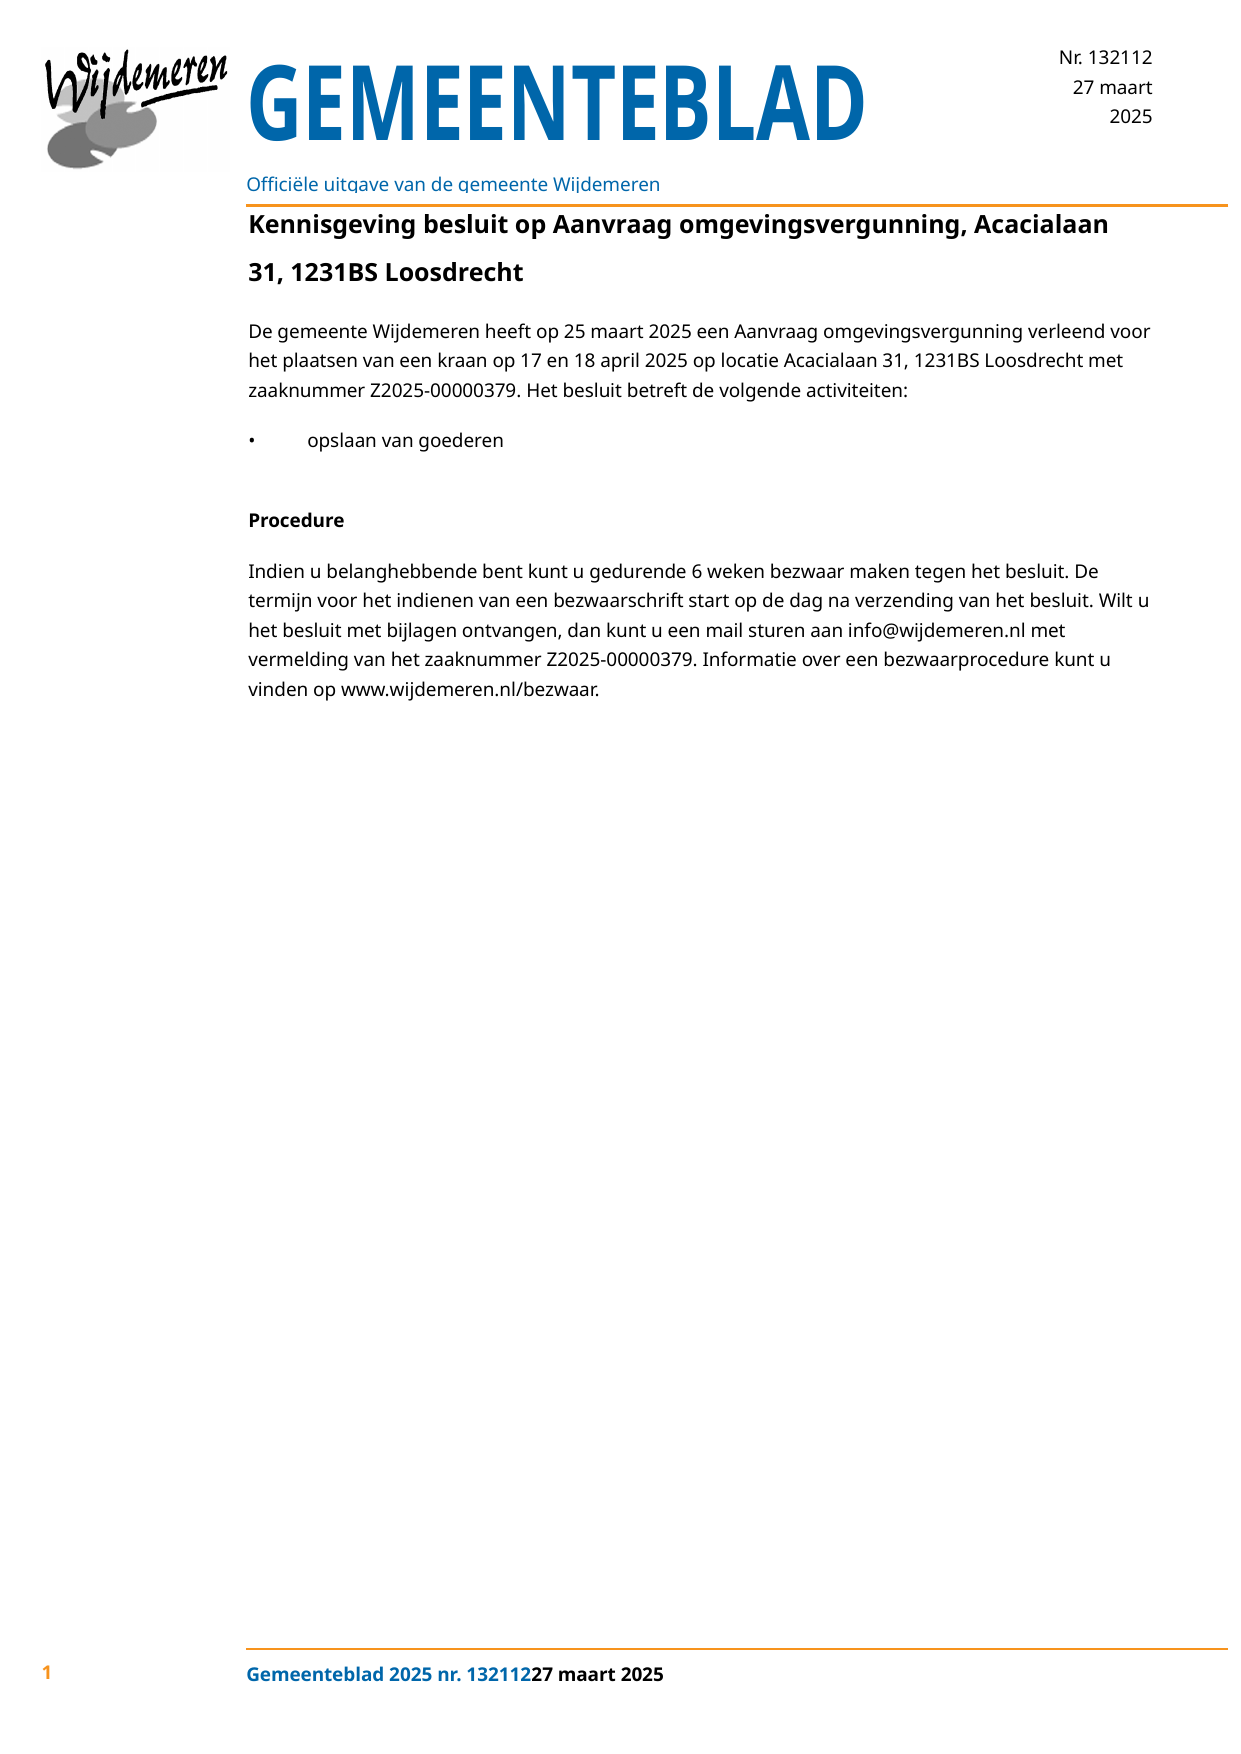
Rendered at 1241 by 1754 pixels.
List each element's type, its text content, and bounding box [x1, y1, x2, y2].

list opslaan van goederen [248, 427, 1152, 453]
text Indien u belanghebbende bent kunt u gedurende 6 weken bezwaar maken tegen het besluit. De termijn voor het indienen van een bezwaarschrift start op de dag na verzending van het besluit. Wilt u het besluit met bijlagen ontvangen, dan kunt u een mail sturen aan info@wijdemeren.nl met vermelding van het zaaknummer Z2025-00000379. Informatie over een bezwaarprocedure kunt u vinden op www.wijdemeren.nl/bezwaar. [248, 558, 1152, 702]
text De gemeente Wijdemeren heeft op 25 maart 2025 een Aanvraag omgevingsvergunning verleend voor het plaatsen van een kraan op 17 en 18 april 2025 op locatie Acacialaan 31, 1231BS Loosdrecht met zaaknummer Z2025-00000379. Het besluit betreft de volgende activiteiten: [248, 318, 1152, 403]
text Procedure [248, 507, 1152, 533]
text Kennisgeving besluit op Aanvraag omgevingsvergunning, Acacialaan 31, 1231BS Loosdrecht [248, 207, 1152, 288]
picture [41, 47, 231, 172]
